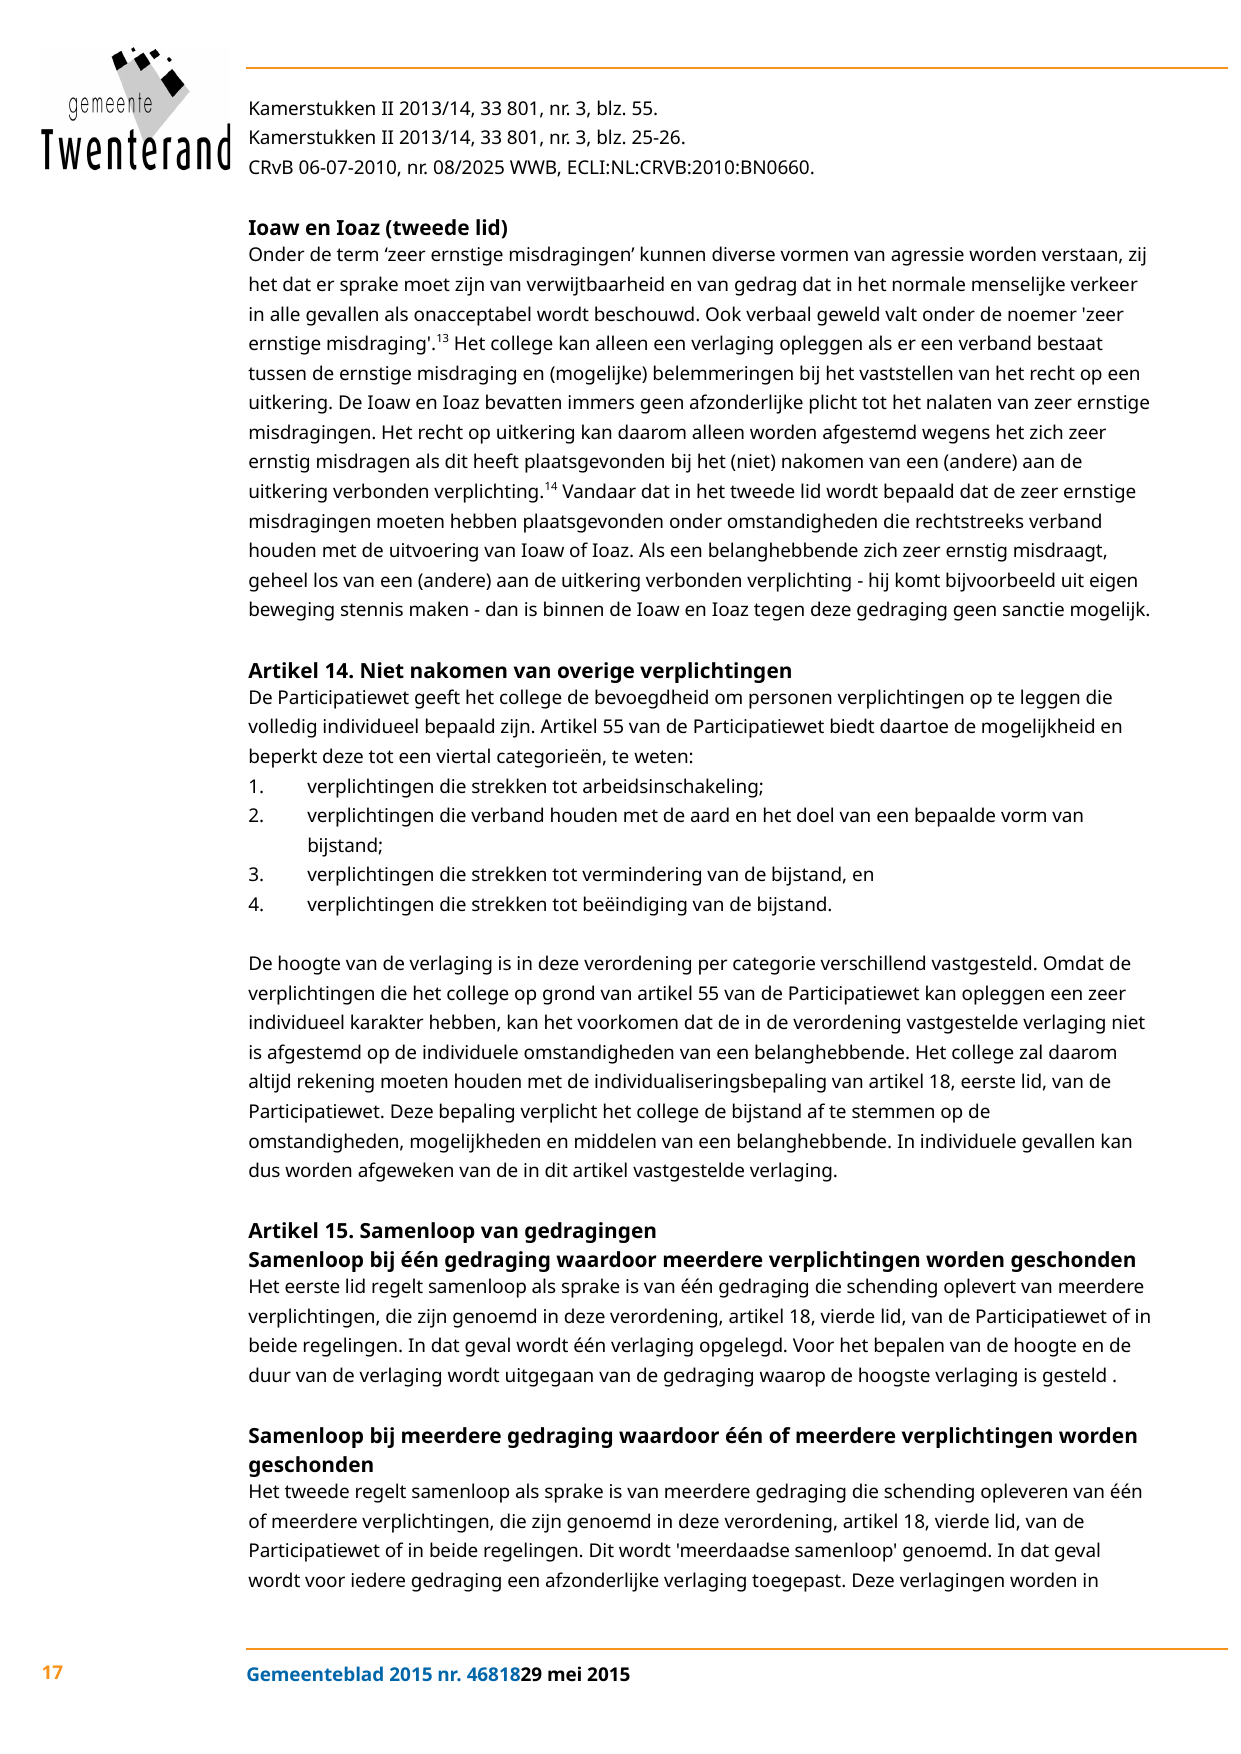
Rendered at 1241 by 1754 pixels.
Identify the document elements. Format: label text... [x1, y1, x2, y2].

text Het tweede regelt samenloop als sprake is van meerdere gedraging die schending opleveren van één of meerdere verplichtingen, die zijn genoemd in deze verordening, artikel 18, vierde lid, van de Participatiewet of in beide regelingen. Dit wordt 'meerdaadse samenloop' genoemd. In dat geval wordt voor iedere gedraging een afzonderlijke verlaging toegepast. Deze verlagingen worden in [248, 1478, 1152, 1593]
list verplichtingen die strekken tot vermindering van de bijstand, en [248, 862, 1152, 887]
text Het eerste lid regelt samenloop als sprake is van één gedraging die schending oplevert van meerdere verplichtingen, die zijn genoemd in deze verordening, artikel 18, vierde lid, van de Participatiewet of in beide regelingen. In dat geval wordt één verlaging opgelegd. Voor het bepalen van de hoogte en de duur van de verlaging wordt uitgegaan van de gedraging waarop de hoogste verlaging is gesteld . [248, 1273, 1152, 1388]
text Artikel 14. Niet nakomen van overige verplichtingen [248, 656, 1152, 684]
list verplichtingen die strekken tot beëindiging van de bijstand. [248, 891, 1152, 917]
text Artikel 15. Samenloop van gedragingen [248, 1217, 1152, 1245]
text CRvB 06-07-2010, nr. 08/2025 WWB, ECLI:NL:CRVB:2010:BN0660. [248, 154, 1152, 180]
text De hoogte van de verlaging is in deze verordening per categorie verschillend vastgesteld. Omdat de verplichtingen die het college op grond van artikel 55 van de Participatiewet kan opleggen een zeer individueel karakter hebben, kan het voorkomen dat de in de verordening vastgestelde verlaging niet is afgestemd op de individuele omstandigheden van een belanghebbende. Het college zal daarom altijd rekening moeten houden met de individualiseringsbepaling van artikel 18, eerste lid, van de Participatiewet. Deze bepaling verplicht het college de bijstand af te stemmen op de omstandigheden, mogelijkheden en middelen van een belanghebbende. In individuele gevallen kan dus worden afgeweken van de in dit artikel vastgestelde verlaging. [248, 950, 1152, 1183]
list verplichtingen die verband houden met de aard en het doel van een bepaalde vorm van bijstand; [248, 802, 1152, 858]
list verplichtingen die strekken tot arbeidsinschakeling; [248, 773, 1152, 799]
text Samenloop bij meerdere gedraging waardoor één of meerdere verplichtingen worden geschonden [248, 1421, 1152, 1478]
text Onder de term ‘zeer ernstige misdragingen’ kunnen diverse vormen van agressie worden verstaan, zij het dat er sprake moet zijn van verwijtbaarheid en van gedrag dat in het normale menselijke verkeer in alle gevallen als onacceptabel wordt beschouwd. Ook verbaal geweld valt onder de noemer 'zeer ernstige misdraging'.13 Het college kan alleen een verlaging opleggen als er een verband bestaat tussen de ernstige misdraging en (mogelijke) belemmeringen bij het vaststellen van het recht op een uitkering. De Ioaw en Ioaz bevatten immers geen afzonderlijke plicht tot het nalaten van zeer ernstige misdragingen. Het recht op uitkering kan daarom alleen worden afgestemd wegens het zich zeer ernstig misdragen als dit heeft plaatsgevonden bij het (niet) nakomen van een (andere) aan de uitkering verbonden verplichting.14 Vandaar dat in het tweede lid wordt bepaald dat de zeer ernstige misdragingen moeten hebben plaatsgevonden onder omstandigheden die rechtstreeks verband houden met de uitvoering van Ioaw of Ioaz. Als een belanghebbende zich zeer ernstig misdraagt, geheel los van een (andere) aan de uitkering verbonden verplichting - hij komt bijvoorbeeld uit eigen beweging stennis maken - dan is binnen de Ioaw en Ioaz tegen deze gedraging geen sanctie mogelijk. [248, 242, 1152, 622]
text Ioaw en Ioaz (tweede lid) [248, 213, 1152, 242]
text De Participatiewet geeft het college de bevoegdheid om personen verplichtingen op te leggen die volledig individueel bepaald zijn. Artikel 55 van de Participatiewet biedt daartoe de mogelijkheid en beperkt deze tot een viertal categorieën, te weten: [248, 684, 1152, 769]
text Kamerstukken II 2013/14, 33 801, nr. 3, blz. 55. [248, 95, 1152, 121]
picture [41, 47, 231, 172]
text Samenloop bij één gedraging waardoor meerdere verplichtingen worden geschonden [248, 1245, 1152, 1273]
text Kamerstukken II 2013/14, 33 801, nr. 3, blz. 25-26. [248, 124, 1152, 150]
